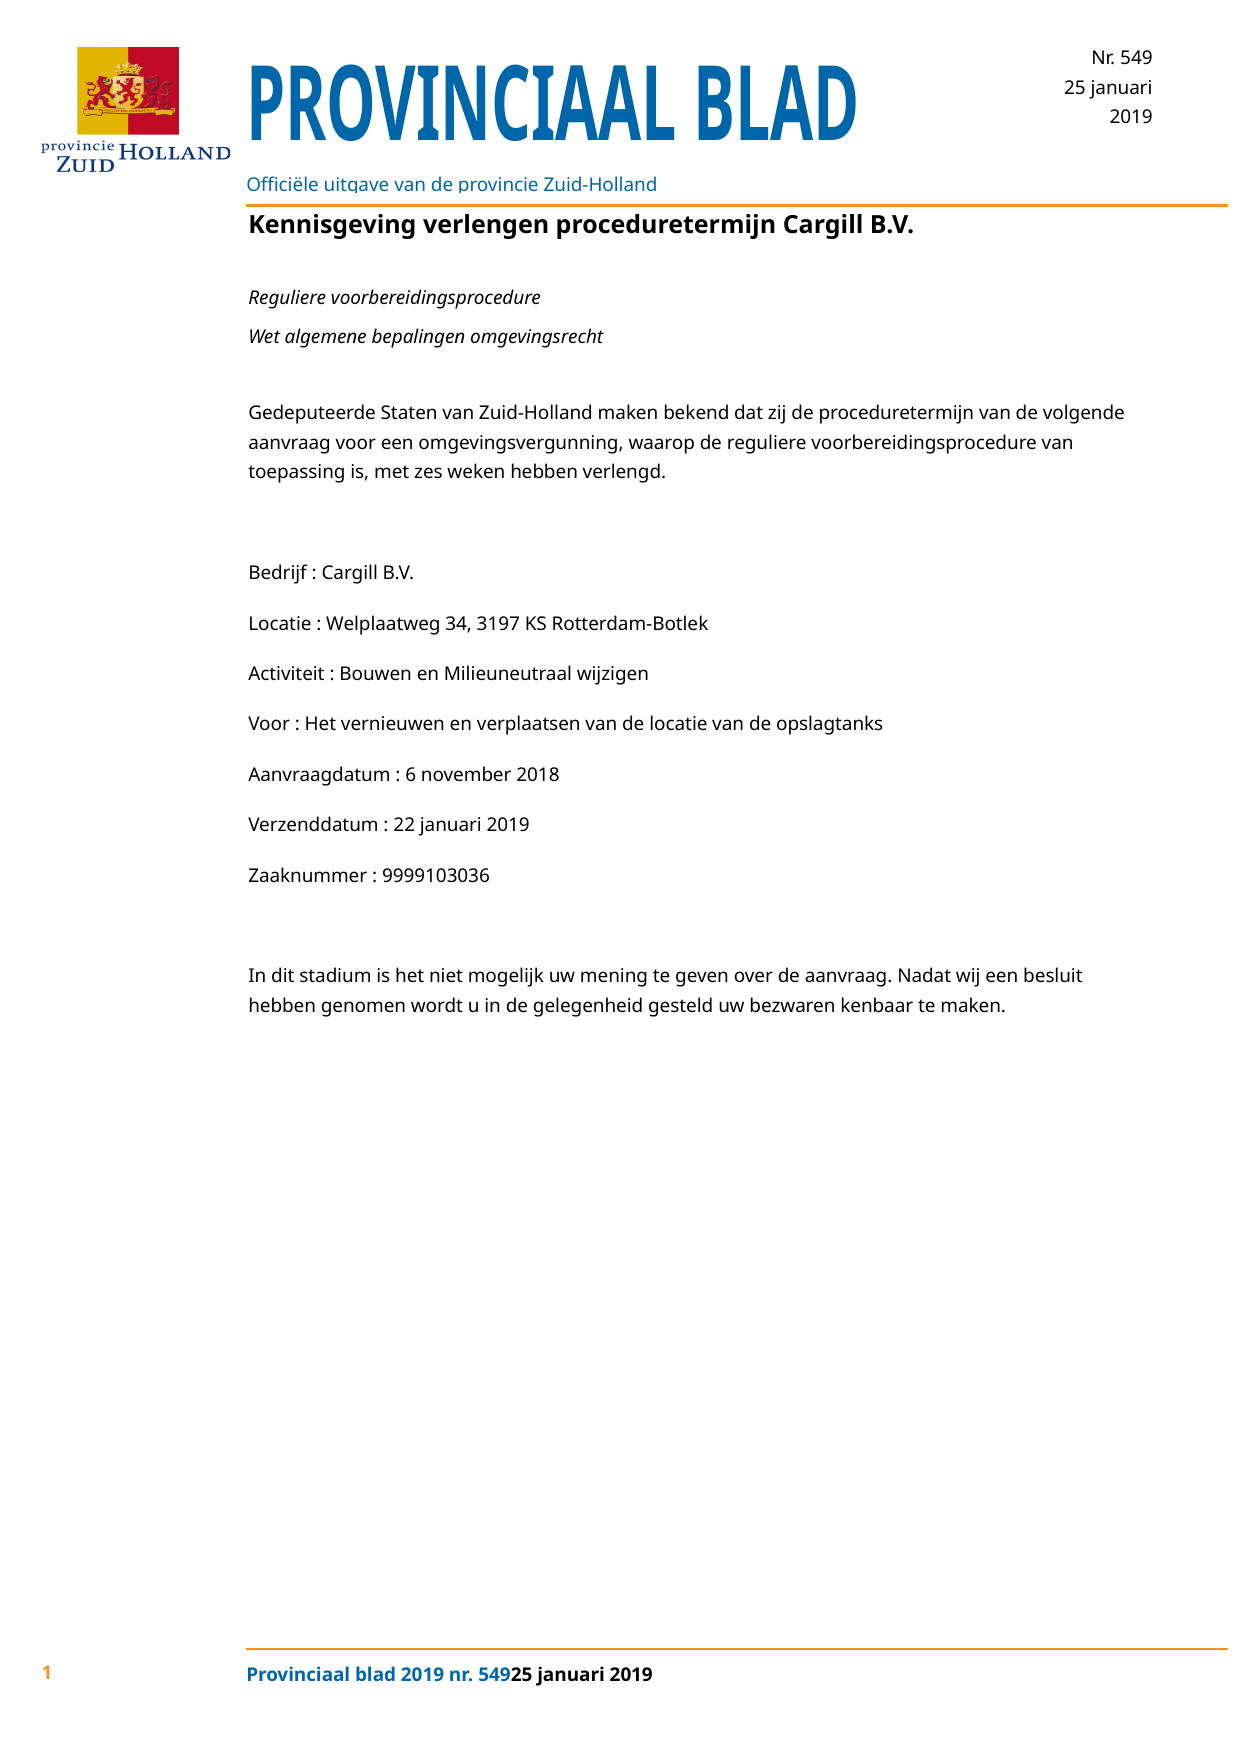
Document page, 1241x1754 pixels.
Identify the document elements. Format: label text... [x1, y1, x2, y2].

picture [41, 47, 231, 172]
text Locatie : Welplaatweg 34, 3197 KS Rotterdam-Botlek [248, 610, 1152, 635]
text Kennisgeving verlengen proceduretermijn Cargill B.V. [248, 207, 1152, 241]
text Zaaknummer : 9999103036 [248, 862, 1152, 887]
text Gedeputeerde Staten van Zuid-Holland maken bekend dat zij de proceduretermijn van de volgende aanvraag voor een omgevingsvergunning, waarop de reguliere voorbereidingsprocedure van toepassing is, met zes weken hebben verlengd. [248, 399, 1152, 484]
text Wet algemene bepalingen omgevingsrecht [248, 323, 1152, 349]
text Verzenddatum : 22 januari 2019 [248, 811, 1152, 837]
text Bedrijf : Cargill B.V. [248, 559, 1152, 585]
text Reguliere voorbereidingsprocedure [248, 284, 1152, 309]
text In dit stadium is het niet mogelijk uw mening te geven over de aanvraag. Nadat wij een besluit hebben genomen wordt u in de gelegenheid gesteld uw bezwaren kenbaar te maken. [248, 963, 1152, 1018]
text Aanvraagdatum : 6 november 2018 [248, 761, 1152, 787]
text Activiteit : Bouwen en Milieuneutraal wijzigen [248, 660, 1152, 686]
text Voor : Het vernieuwen en verplaatsen van de locatie van de opslagtanks [248, 711, 1152, 736]
